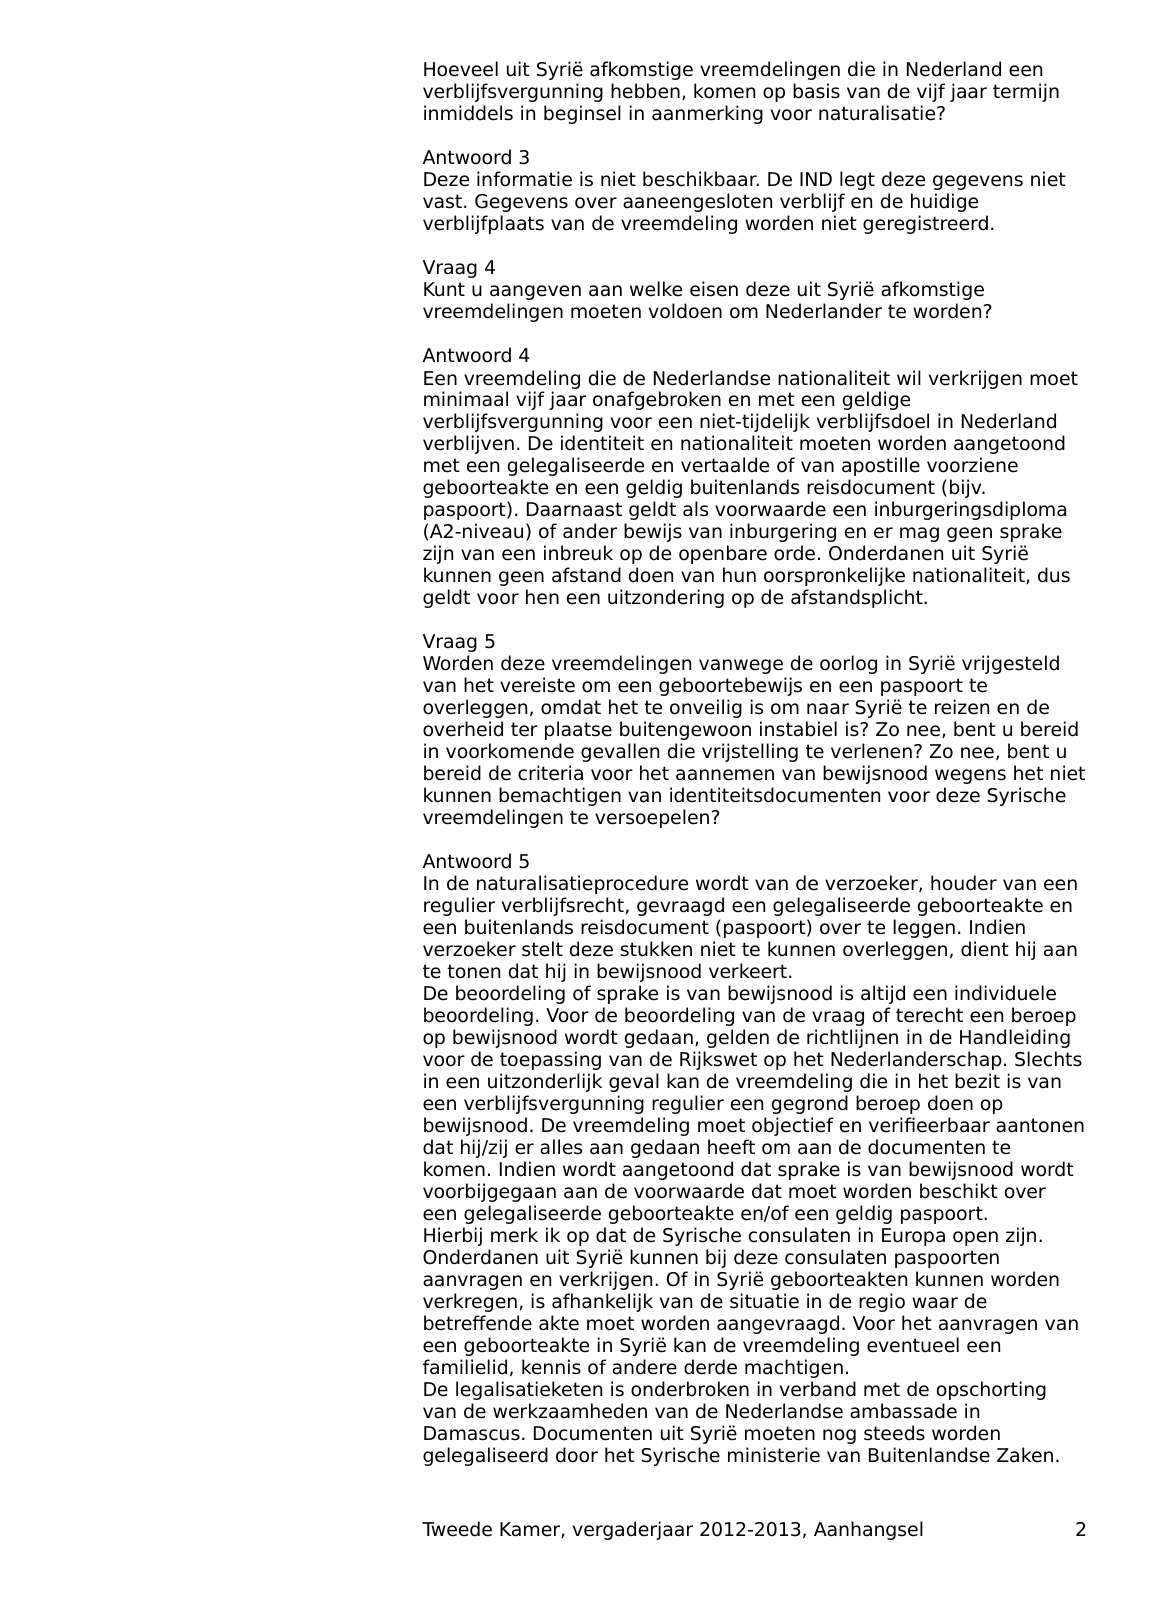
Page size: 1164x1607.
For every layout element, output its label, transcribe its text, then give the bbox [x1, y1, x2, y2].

text Hoeveel uit Syrië afkomstige vreemdelingen die in Nederland een verblijfsvergunning hebben, komen op basis van de vijf jaar termijn inmiddels in beginsel in aanmerking voor naturalisatie? [422, 59, 1087, 125]
text In de naturalisatieprocedure wordt van de verzoeker, houder van een regulier verblijfsrecht, gevraagd een gelegaliseerde geboorteakte en een buitenlands reisdocument (paspoort) over te leggen. Indien verzoeker stelt deze stukken niet te kunnen overleggen, dient hij aan te tonen dat hij in bewijsnood verkeert. [422, 873, 1087, 983]
text De beoordeling of sprake is van bewijsnood is altijd een individuele beoordeling. Voor de beoordeling van de vraag of terecht een beroep op bewijsnood wordt gedaan, gelden de richtlijnen in de Handleiding voor de toepassing van de Rijkswet op het Nederlanderschap. Slechts in een uitzonderlijk geval kan de vreemdeling die in het bezit is van een verblijfsvergunning regulier een gegrond beroep doen op bewijsnood. De vreemdeling moet objectief en verifieerbaar aantonen dat hij/zij er alles aan gedaan heeft om aan de documenten te komen. Indien wordt aangetoond dat sprake is van bewijsnood wordt voorbijgegaan aan de voorwaarde dat moet worden beschikt over een gelegaliseerde geboorteakte en/of een geldig paspoort. [422, 983, 1087, 1225]
text Een vreemdeling die de Nederlandse nationaliteit wil verkrijgen moet minimaal vijf jaar onafgebroken en met een geldige verblijfsvergunning voor een niet-tijdelijk verblijfsdoel in Nederland verblijven. De identiteit en nationaliteit moeten worden aangetoond met een gelegaliseerde en vertaalde of van apostille voorziene geboorteakte en een geldig buitenlands reisdocument (bijv. paspoort). Daarnaast geldt als voorwaarde een inburgeringsdiploma (A2-niveau) of ander bewijs van inburgering en er mag geen sprake zijn van een inbreuk op de openbare orde. Onderdanen uit Syrië kunnen geen afstand doen van hun oorspronkelijke nationaliteit, dus geldt voor hen een uitzondering op de afstandsplicht. [422, 367, 1087, 609]
text Antwoord 4 [422, 345, 1087, 367]
text Vraag 4 [422, 257, 1087, 279]
text Antwoord 5 [422, 851, 1087, 873]
text Vraag 5 [422, 631, 1087, 653]
text Kunt u aangeven aan welke eisen deze uit Syrië afkomstige vreemdelingen moeten voldoen om Nederlander te worden? [422, 279, 1087, 323]
text De legalisatieketen is onderbroken in verband met de opschorting van de werkzaamheden van de Nederlandse ambassade in Damascus. Documenten uit Syrië moeten nog steeds worden gelegaliseerd door het Syrische ministerie van Buitenlandse Zaken. [422, 1379, 1087, 1467]
text Deze informatie is niet beschikbaar. De IND legt deze gegevens niet vast. Gegevens over aaneengesloten verblijf en de huidige verblijfplaats van de vreemdeling worden niet geregistreerd. [422, 169, 1087, 235]
text Antwoord 3 [422, 147, 1087, 169]
text Worden deze vreemdelingen vanwege de oorlog in Syrië vrijgesteld van het vereiste om een geboortebewijs en een paspoort te overleggen, omdat het te onveilig is om naar Syrië te reizen en de overheid ter plaatse buitengewoon instabiel is? Zo nee, bent u bereid in voorkomende gevallen die vrijstelling te verlenen? Zo nee, bent u bereid de criteria voor het aannemen van bewijsnood wegens het niet kunnen bemachtigen van identiteitsdocumenten voor deze Syrische vreemdelingen te versoepelen? [422, 653, 1087, 829]
text Hierbij merk ik op dat de Syrische consulaten in Europa open zijn. Onderdanen uit Syrië kunnen bij deze consulaten paspoorten aanvragen en verkrijgen. Of in Syrië geboorteakten kunnen worden verkregen, is afhankelijk van de situatie in de regio waar de betreffende akte moet worden aangevraagd. Voor het aanvragen van een geboorteakte in Syrië kan de vreemdeling eventueel een familielid, kennis of andere derde machtigen. [422, 1225, 1087, 1379]
